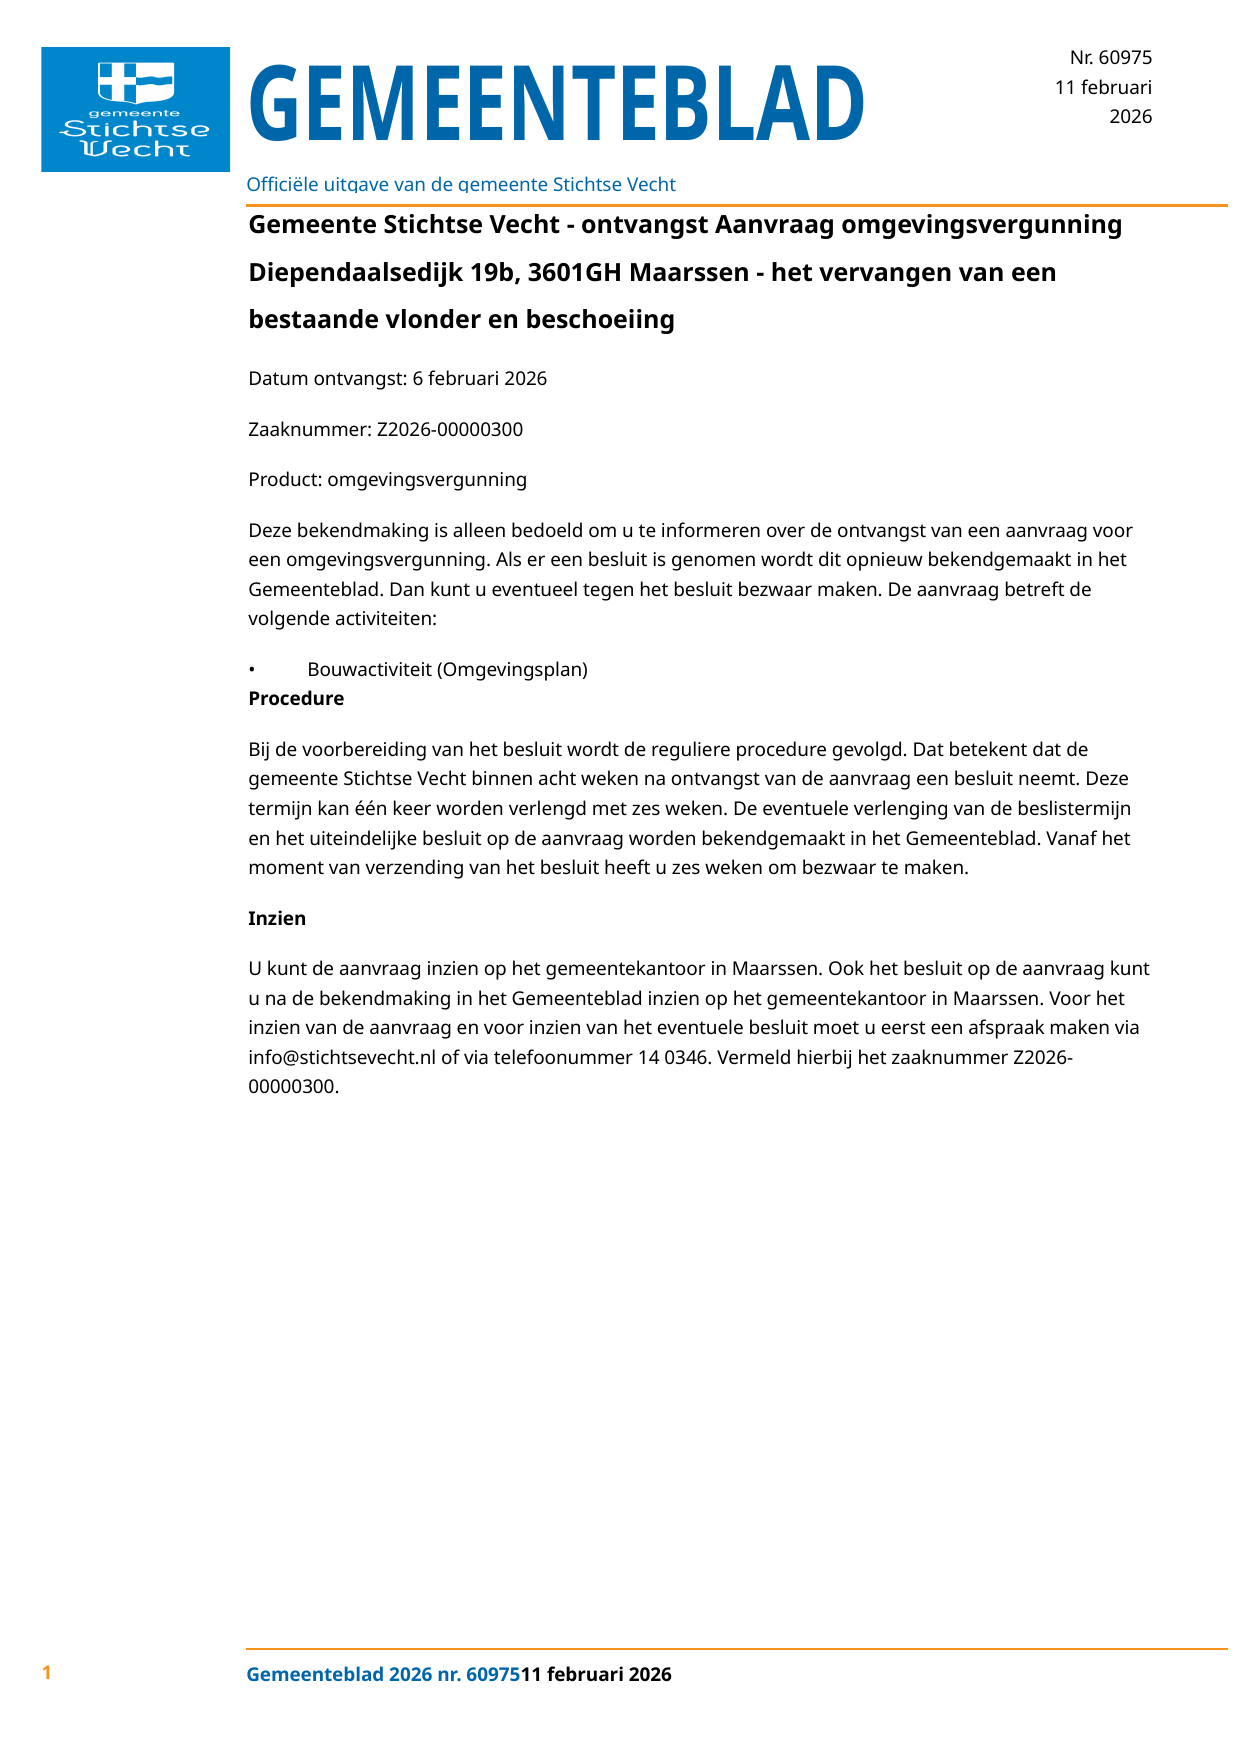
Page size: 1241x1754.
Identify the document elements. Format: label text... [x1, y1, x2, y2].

text Procedure [248, 686, 1152, 711]
text Zaaknummer: Z2026-00000300 [248, 416, 1152, 442]
text U kunt de aanvraag inzien op het gemeentekantoor in Maarssen. Ook het besluit op de aanvraag kunt u na de bekendmaking in het Gemeenteblad inzien op het gemeentekantoor in Maarssen. Voor het inzien van de aanvraag en voor inzien van het eventuele besluit moet u eerst een afspraak maken via info@stichtsevecht.nl of via telefoonummer 14 0346. Vermeld hierbij het zaaknummer Z2026-00000300. [248, 955, 1152, 1099]
picture [137, 63, 174, 103]
text Bij de voorbereiding van het besluit wordt de reguliere procedure gevolgd. Dat betekent dat de gemeente Stichtse Vecht binnen acht weken na ontvangst van de aanvraag een besluit neemt. Deze termijn kan één keer worden verlengd met zes weken. De eventuele verlenging van de beslistermijn en het uiteindelijke besluit op de aanvraag worden bekendgemaakt in het Gemeenteblad. Vanaf het moment van verzending van het besluit heeft u zes weken om bezwaar te maken. [248, 736, 1152, 880]
text Inzien [248, 905, 1152, 930]
text Datum ontvangst: 6 februari 2026 [248, 366, 1152, 391]
text Deze bekendmaking is alleen bedoeld om u te informeren over de ontvangst van een aanvraag voor een omgevingsvergunning. Als er een besluit is genomen wordt dit opnieuw bekendgemaakt in het Gemeenteblad. Dan kunt u eventueel tegen het besluit bezwaar maken. De aanvraag betreft de volgende activiteiten: [248, 517, 1152, 631]
list Bouwactiviteit (Omgevingsplan) [248, 656, 1152, 682]
text Product: omgevingsvergunning [248, 466, 1152, 492]
picture [99, 63, 135, 101]
text Gemeente Stichtse Vecht - ontvangst Aanvraag omgevingsvergunning Diependaalsedijk 19b, 3601GH Maarssen - het vervangen van een bestaande vlonder en beschoeiing [248, 207, 1152, 336]
